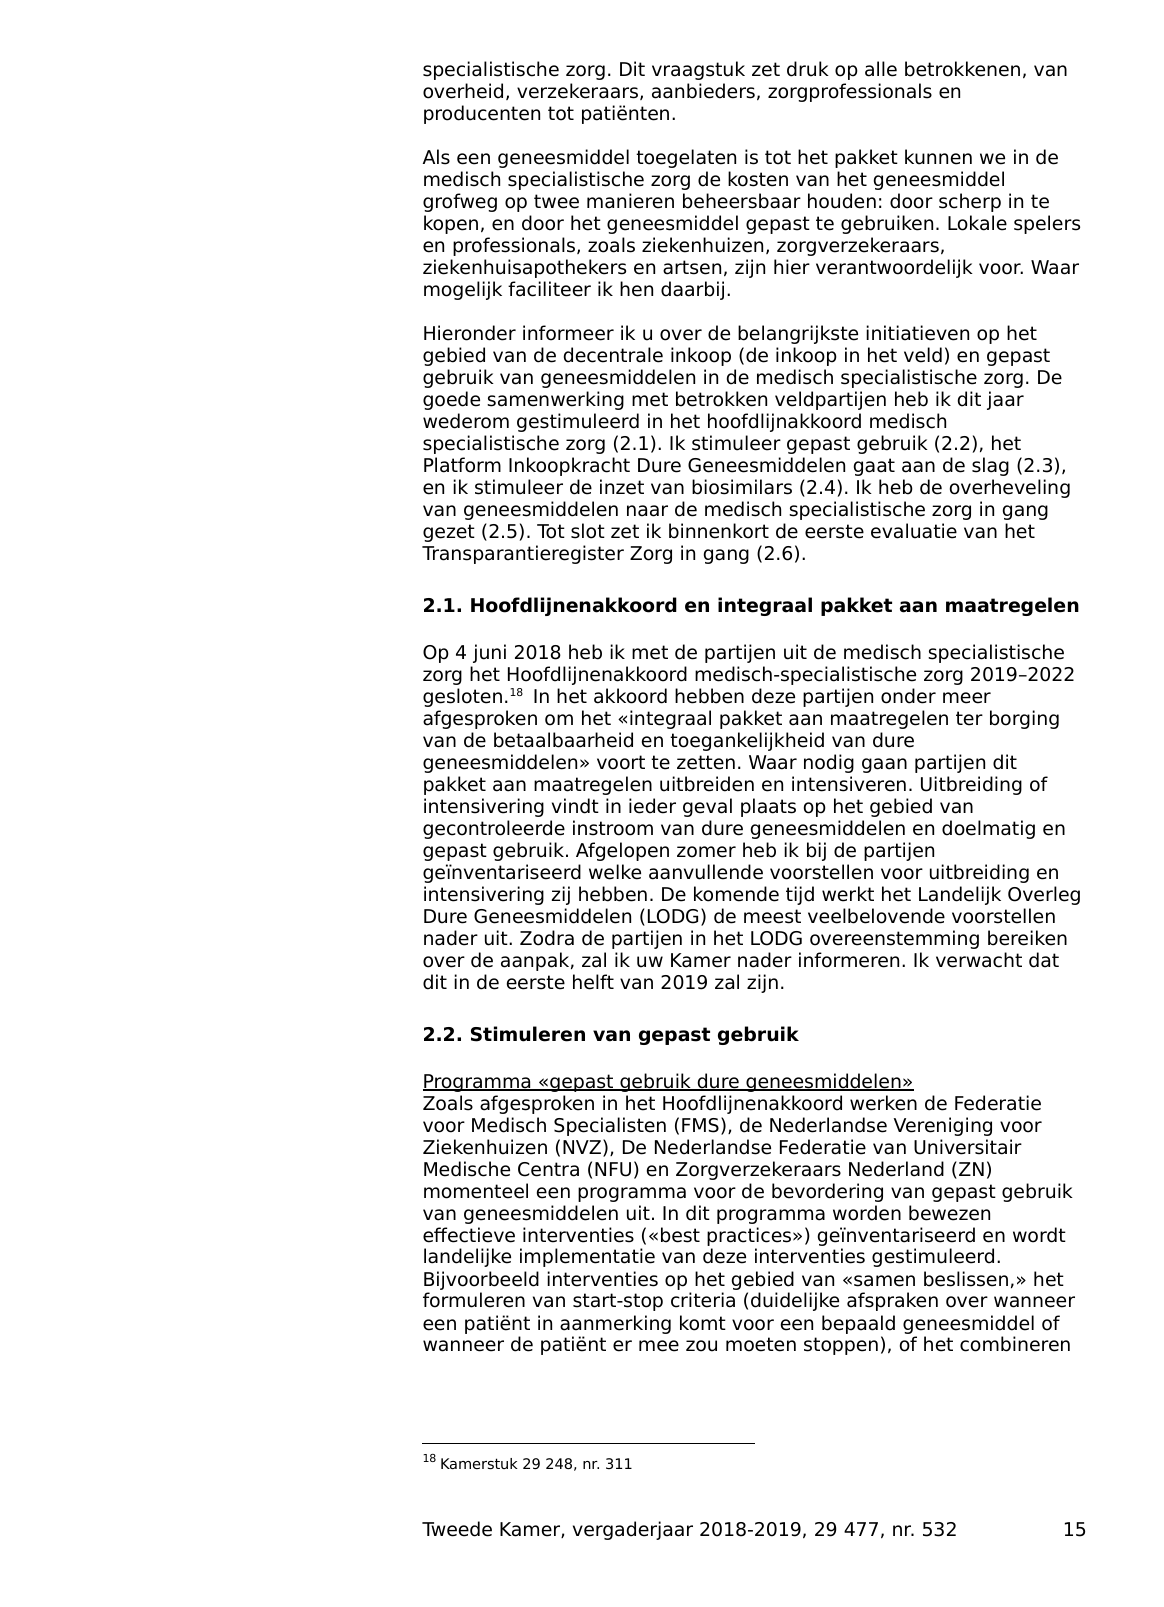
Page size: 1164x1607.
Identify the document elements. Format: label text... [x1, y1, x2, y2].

text Programma «gepast gebruik dure geneesmiddelen» [422, 1071, 1087, 1093]
text Zoals afgesproken in het Hoofdlijnenakkoord werken de Federatie voor Medisch Specialisten (FMS), de Nederlandse Vereniging voor Ziekenhuizen (NVZ), De Nederlandse Federatie van Universitair Medische Centra (NFU) en Zorgverzekeraars Nederland (ZN) momenteel een programma voor de bevordering van gepast gebruik van geneesmiddelen uit. In dit programma worden bewezen effectieve interventies («best practices») geïnventariseerd en wordt landelijke implementatie van deze interventies gestimuleerd. Bijvoorbeeld interventies op het gebied van «samen beslissen,» het formuleren van start-stop criteria (duidelijke afspraken over wanneer een patiënt in aanmerking komt voor een bepaald geneesmiddel of wanneer de patiënt er mee zou moeten stoppen), of het combineren [422, 1093, 1087, 1356]
text specialistische zorg. Dit vraagstuk zet druk op alle betrokkenen, van overheid, verzekeraars, aanbieders, zorgprofessionals en producenten tot patiënten. [422, 59, 1087, 125]
text Hieronder informeer ik u over de belangrijkste initiatieven op het gebied van de decentrale inkoop (de inkoop in het veld) en gepast gebruik van geneesmiddelen in de medisch specialistische zorg. De goede samenwerking met betrokken veldpartijen heb ik dit jaar wederom gestimuleerd in het hoofdlijnakkoord medisch specialistische zorg (2.1). Ik stimuleer gepast gebruik (2.2), het Platform Inkoopkracht Dure Geneesmiddelen gaat aan de slag (2.3), en ik stimuleer de inzet van biosimilars (2.4). Ik heb de overheveling van geneesmiddelen naar de medisch specialistische zorg in gang gezet (2.5). Tot slot zet ik binnenkort de eerste evaluatie van het Transparantieregister Zorg in gang (2.6). [422, 323, 1087, 565]
subtitle 2.1. Hoofdlijnenakkoord en integraal pakket aan maatregelen [422, 595, 1087, 617]
text Als een geneesmiddel toegelaten is tot het pakket kunnen we in de medisch specialistische zorg de kosten van het geneesmiddel grofweg op twee manieren beheersbaar houden: door scherp in te kopen, en door het geneesmiddel gepast te gebruiken. Lokale spelers en professionals, zoals ziekenhuizen, zorgverzekeraars, ziekenhuisapothekers en artsen, zijn hier verantwoordelijk voor. Waar mogelijk faciliteer ik hen daarbij. [422, 147, 1087, 301]
subtitle 2.2. Stimuleren van gepast gebruik [422, 1024, 1087, 1046]
text Op 4 juni 2018 heb ik met de partijen uit de medisch specialistische zorg het Hoofdlijnenakkoord medisch-specialistische zorg 2019–2022 gesloten. In het akkoord hebben deze partijen onder meer afgesproken om het «integraal pakket aan maatregelen ter borging van de betaalbaarheid en toegankelijkheid van dure geneesmiddelen» voort te zetten. Waar nodig gaan partijen dit pakket aan maatregelen uitbreiden en intensiveren. Uitbreiding of intensivering vindt in ieder geval plaats op het gebied van gecontroleerde instroom van dure geneesmiddelen en doelmatig en gepast gebruik. Afgelopen zomer heb ik bij de partijen geïnventariseerd welke aanvullende voorstellen voor uitbreiding en intensivering zij hebben. De komende tijd werkt het Landelijk Overleg Dure Geneesmiddelen (LODG) de meest veelbelovende voorstellen nader uit. Zodra de partijen in het LODG overeenstemming bereiken over de aanpak, zal ik uw Kamer nader informeren. Ik verwacht dat dit in de eerste helft van 2019 zal zijn. [422, 642, 1087, 994]
text Kamerstuk 29 248, nr. 311 [422, 1452, 1087, 1474]
